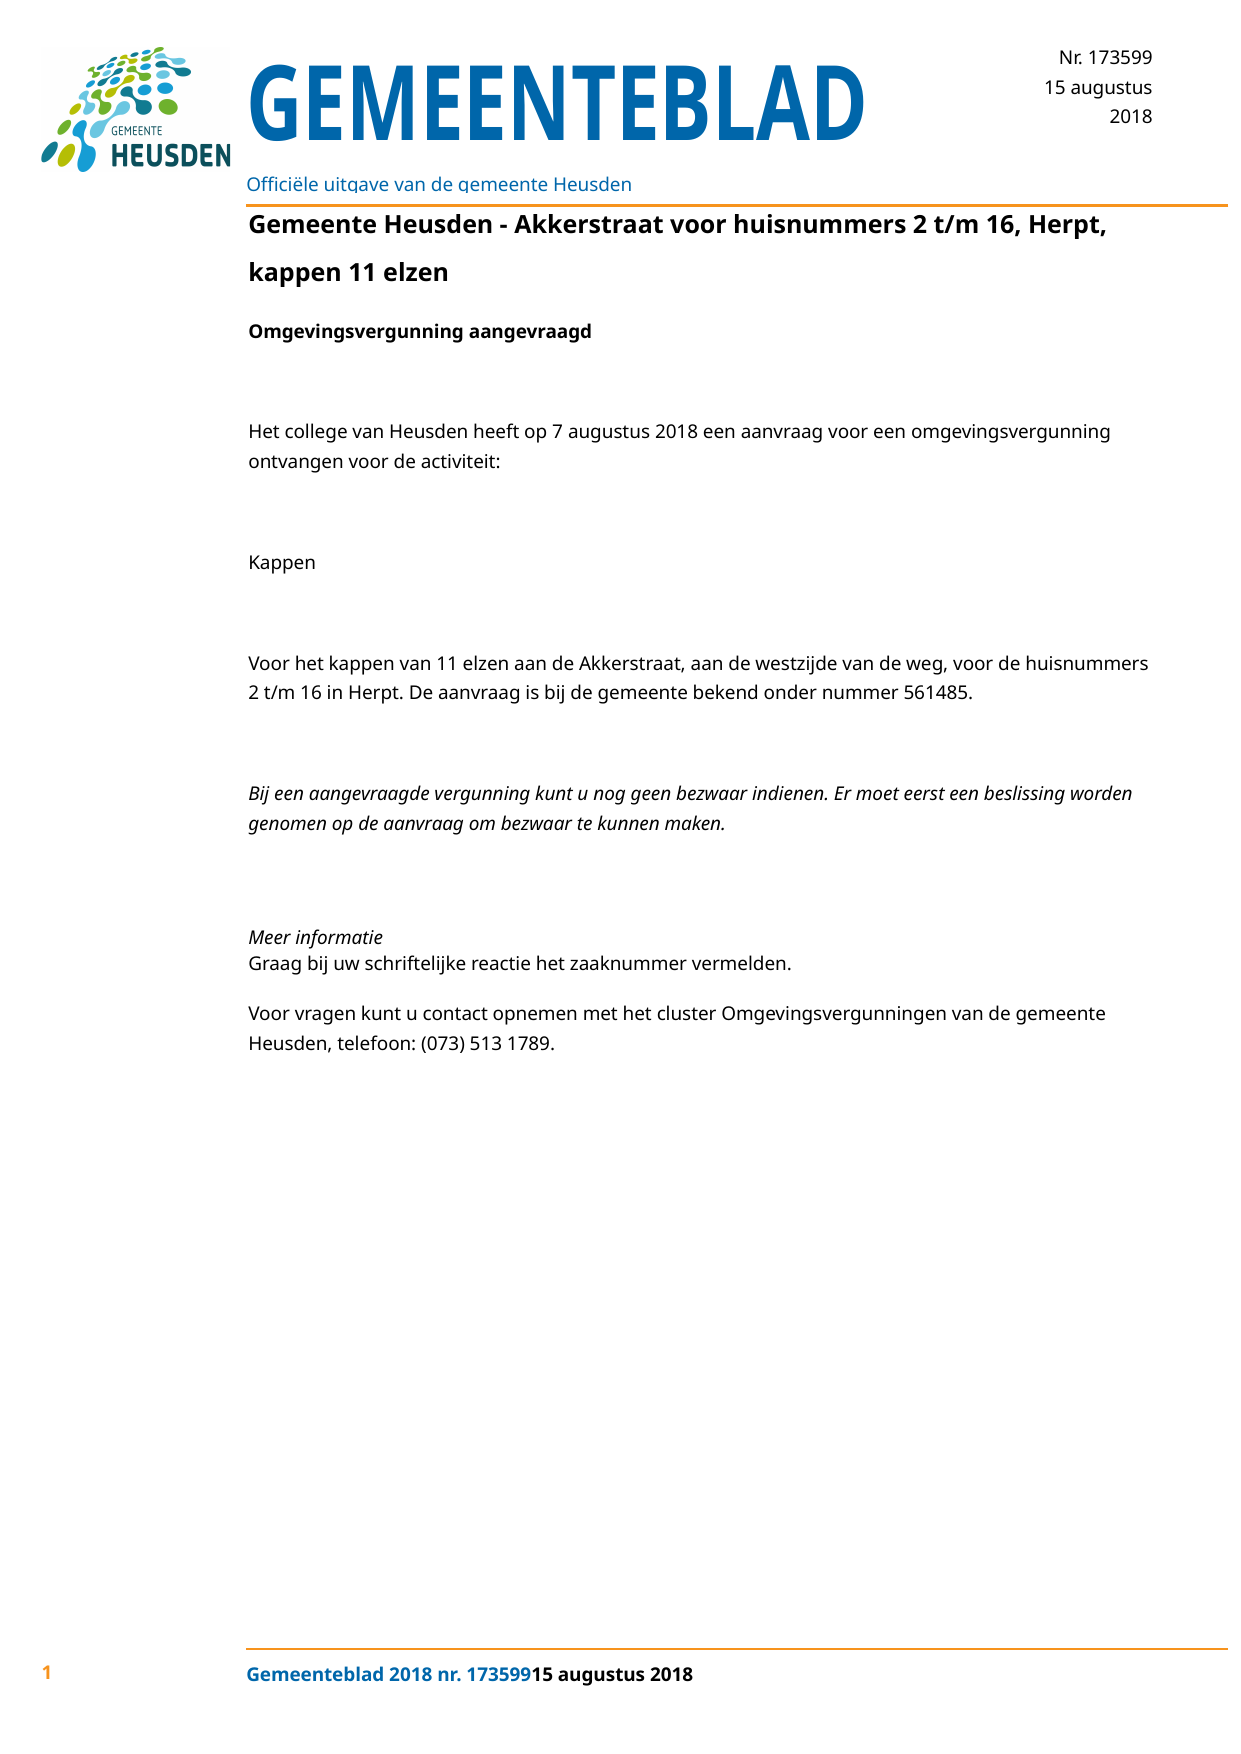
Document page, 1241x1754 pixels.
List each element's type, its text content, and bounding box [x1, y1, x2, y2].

text Kappen [248, 549, 1152, 575]
text Meer informatie [248, 924, 1152, 950]
text Graag bij uw schriftelijke reactie het zaaknummer vermelden. [248, 950, 1152, 976]
text Voor het kappen van 11 elzen aan de Akkerstraat, aan de westzijde van de weg, voor de huisnummers 2 t/m 16 in Herpt. De aanvraag is bij de gemeente bekend onder nummer 561485. [248, 650, 1152, 705]
text Gemeente Heusden - Akkerstraat voor huisnummers 2 t/m 16, Herpt, kappen 11 elzen [248, 207, 1152, 288]
picture [41, 47, 231, 172]
text Bij een aangevraagde vergunning kunt u nog geen bezwaar indienen. Er moet eerst een beslissing worden genomen op de aanvraag om bezwaar te kunnen maken. [248, 780, 1152, 836]
text Het college van Heusden heeft op 7 augustus 2018 een aanvraag voor een omgevingsvergunning ontvangen voor de activiteit: [248, 419, 1152, 474]
text Voor vragen kunt u contact opnemen met het cluster Omgevingsvergunningen van de gemeente Heusden, telefoon: (073) 513 1789. [248, 1001, 1152, 1056]
text Omgevingsvergunning aangevraagd [248, 318, 1152, 344]
